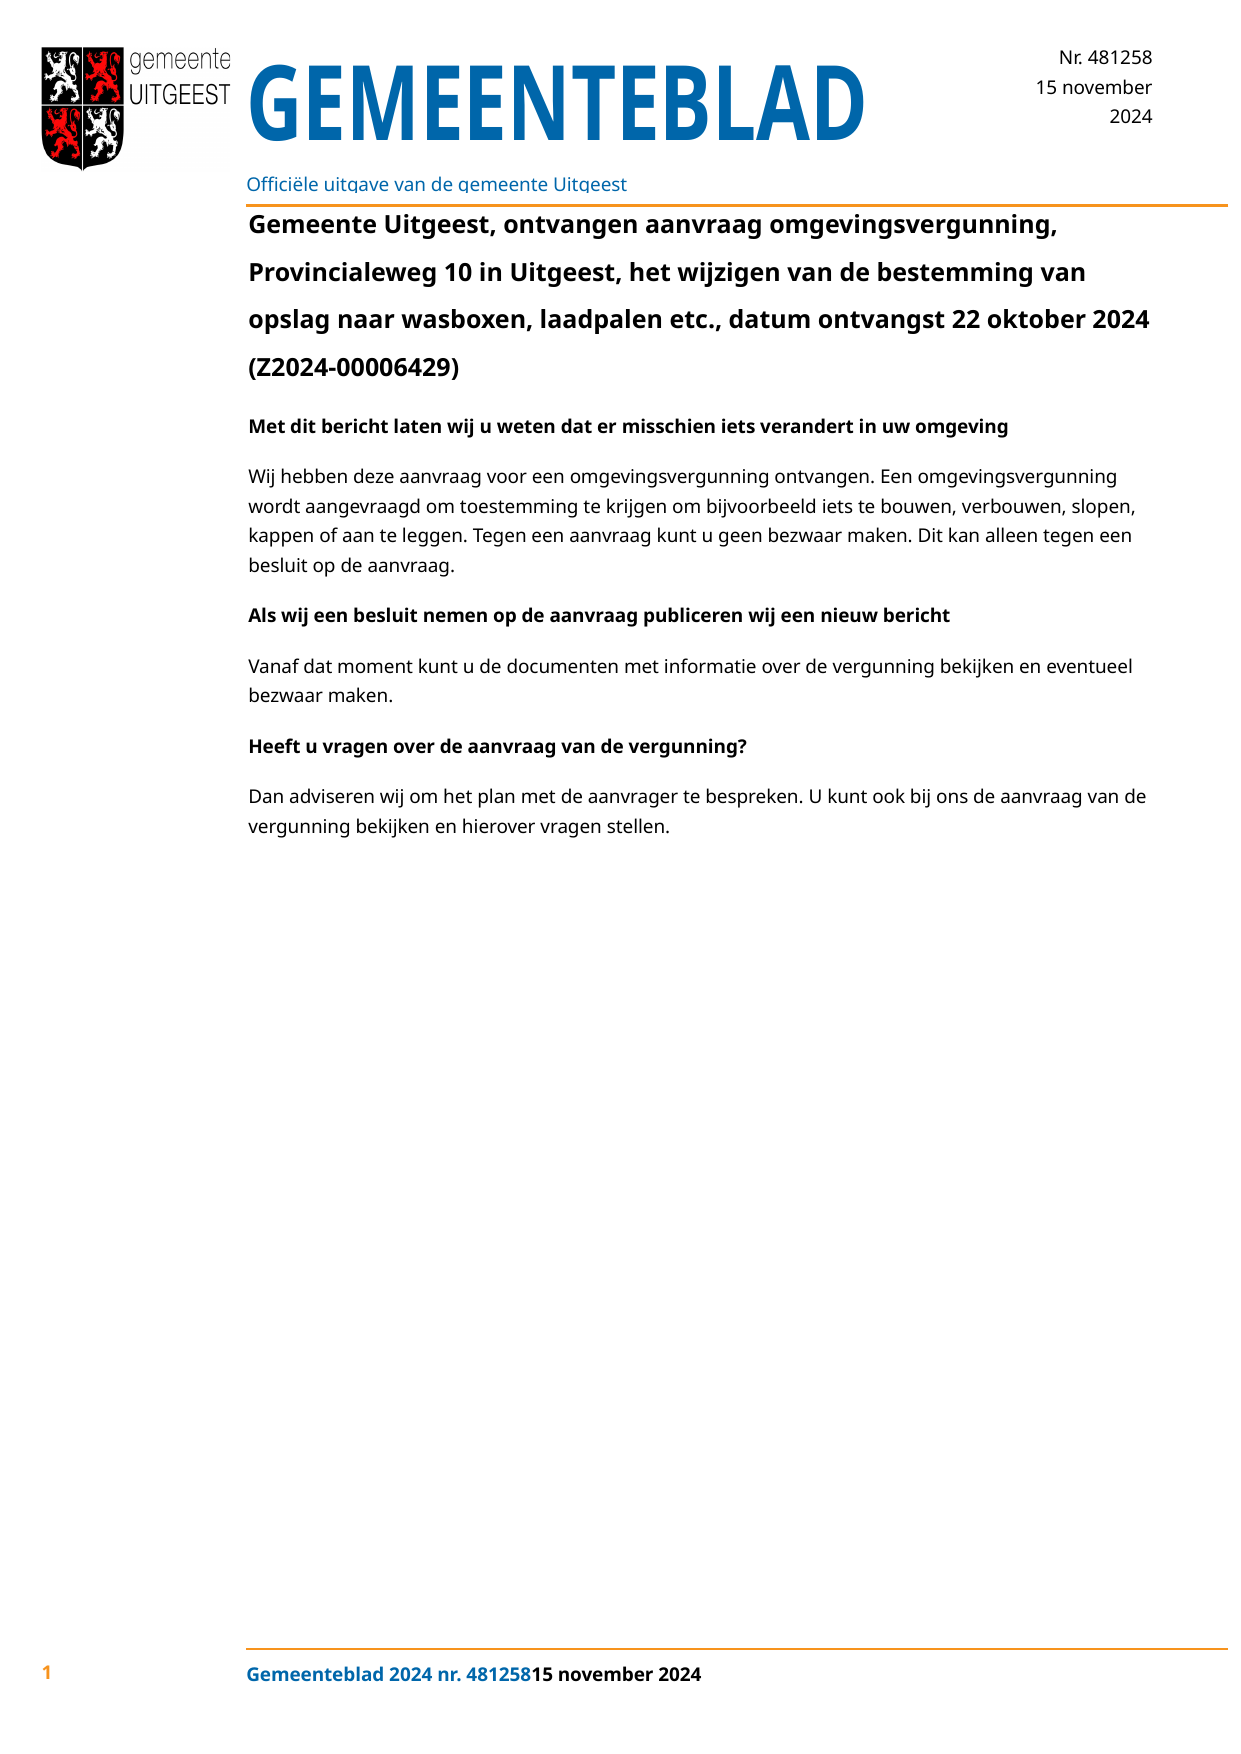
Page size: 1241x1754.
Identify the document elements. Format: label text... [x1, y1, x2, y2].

text Met dit bericht laten wij u weten dat er misschien iets verandert in uw omgeving [248, 413, 1152, 439]
picture [41, 47, 231, 172]
text Gemeente Uitgeest, ontvangen aanvraag omgevingsvergunning, Provincialeweg 10 in Uitgeest, het wijzigen van de bestemming van opslag naar wasboxen, laadpalen etc., datum ontvangst 22 oktober 2024 (Z2024-00006429) [248, 207, 1152, 384]
text Dan adviseren wij om het plan met de aanvrager te bespreken. U kunt ook bij ons de aanvraag van de vergunning bekijken en hierover vragen stellen. [248, 783, 1152, 839]
text Vanaf dat moment kunt u de documenten met informatie over de vergunning bekijken en eventueel bezwaar maken. [248, 653, 1152, 708]
text Heeft u vragen over de aanvraag van de vergunning? [248, 733, 1152, 759]
text Als wij een besluit nemen op de aanvraag publiceren wij een nieuw bericht [248, 603, 1152, 628]
text Wij hebben deze aanvraag voor een omgevingsvergunning ontvangen. Een omgevingsvergunning wordt aangevraagd om toestemming te krijgen om bijvoorbeeld iets te bouwen, verbouwen, slopen, kappen of aan te leggen. Tegen een aanvraag kunt u geen bezwaar maken. Dit kan alleen tegen een besluit op de aanvraag. [248, 463, 1152, 578]
